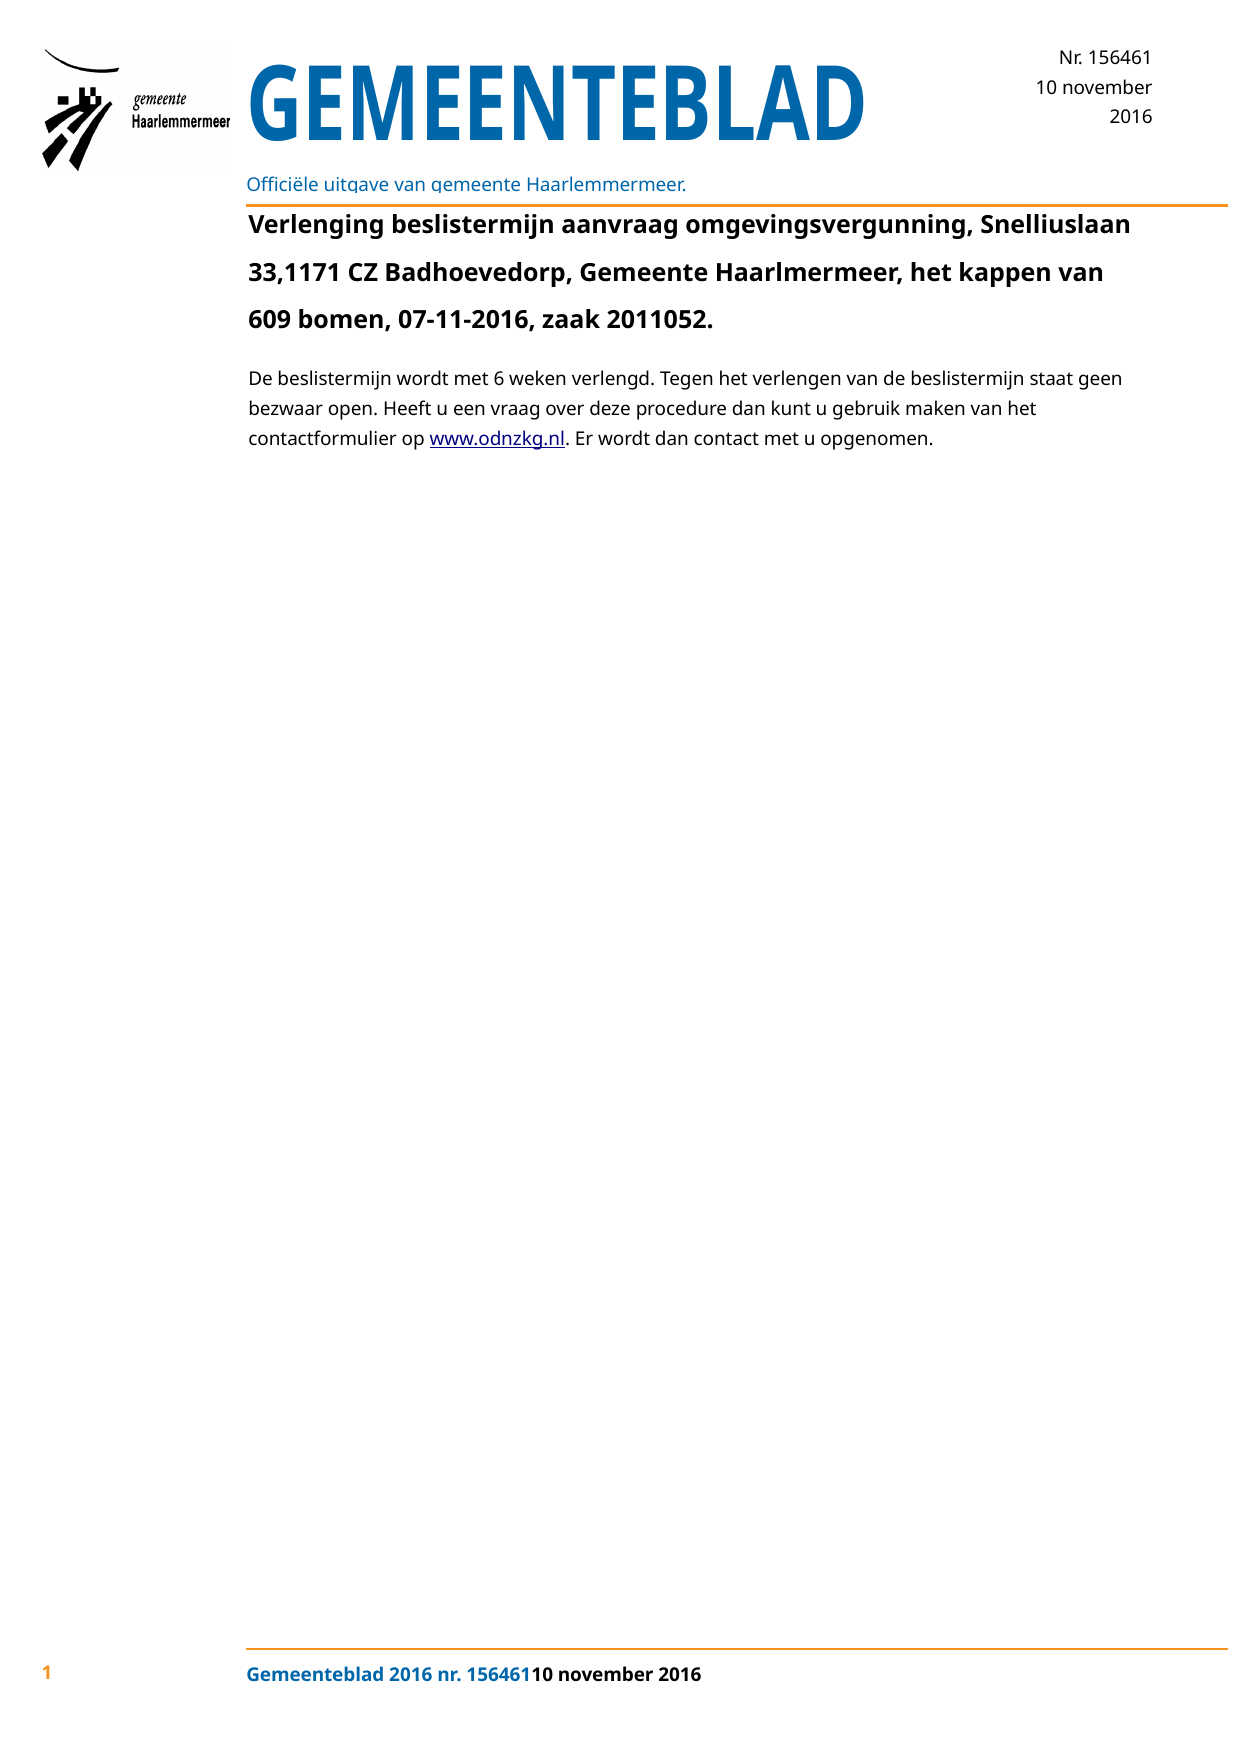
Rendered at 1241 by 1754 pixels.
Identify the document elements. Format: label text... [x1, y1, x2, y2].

text Verlenging beslistermijn aanvraag omgevingsvergunning, Snelliuslaan 33,1171 CZ Badhoevedorp, Gemeente Haarlmermeer, het kappen van 609 bomen, 07-11-2016, zaak 2011052. [248, 207, 1152, 336]
picture [41, 47, 231, 172]
text De beslistermijn wordt met 6 weken verlengd. Tegen het verlengen van de beslistermijn staat geen bezwaar open. Heeft u een vraag over deze procedure dan kunt u gebruik maken van het contactformulier op www.odnzkg.nl. Er wordt dan contact met u opgenomen. [248, 366, 1152, 450]
